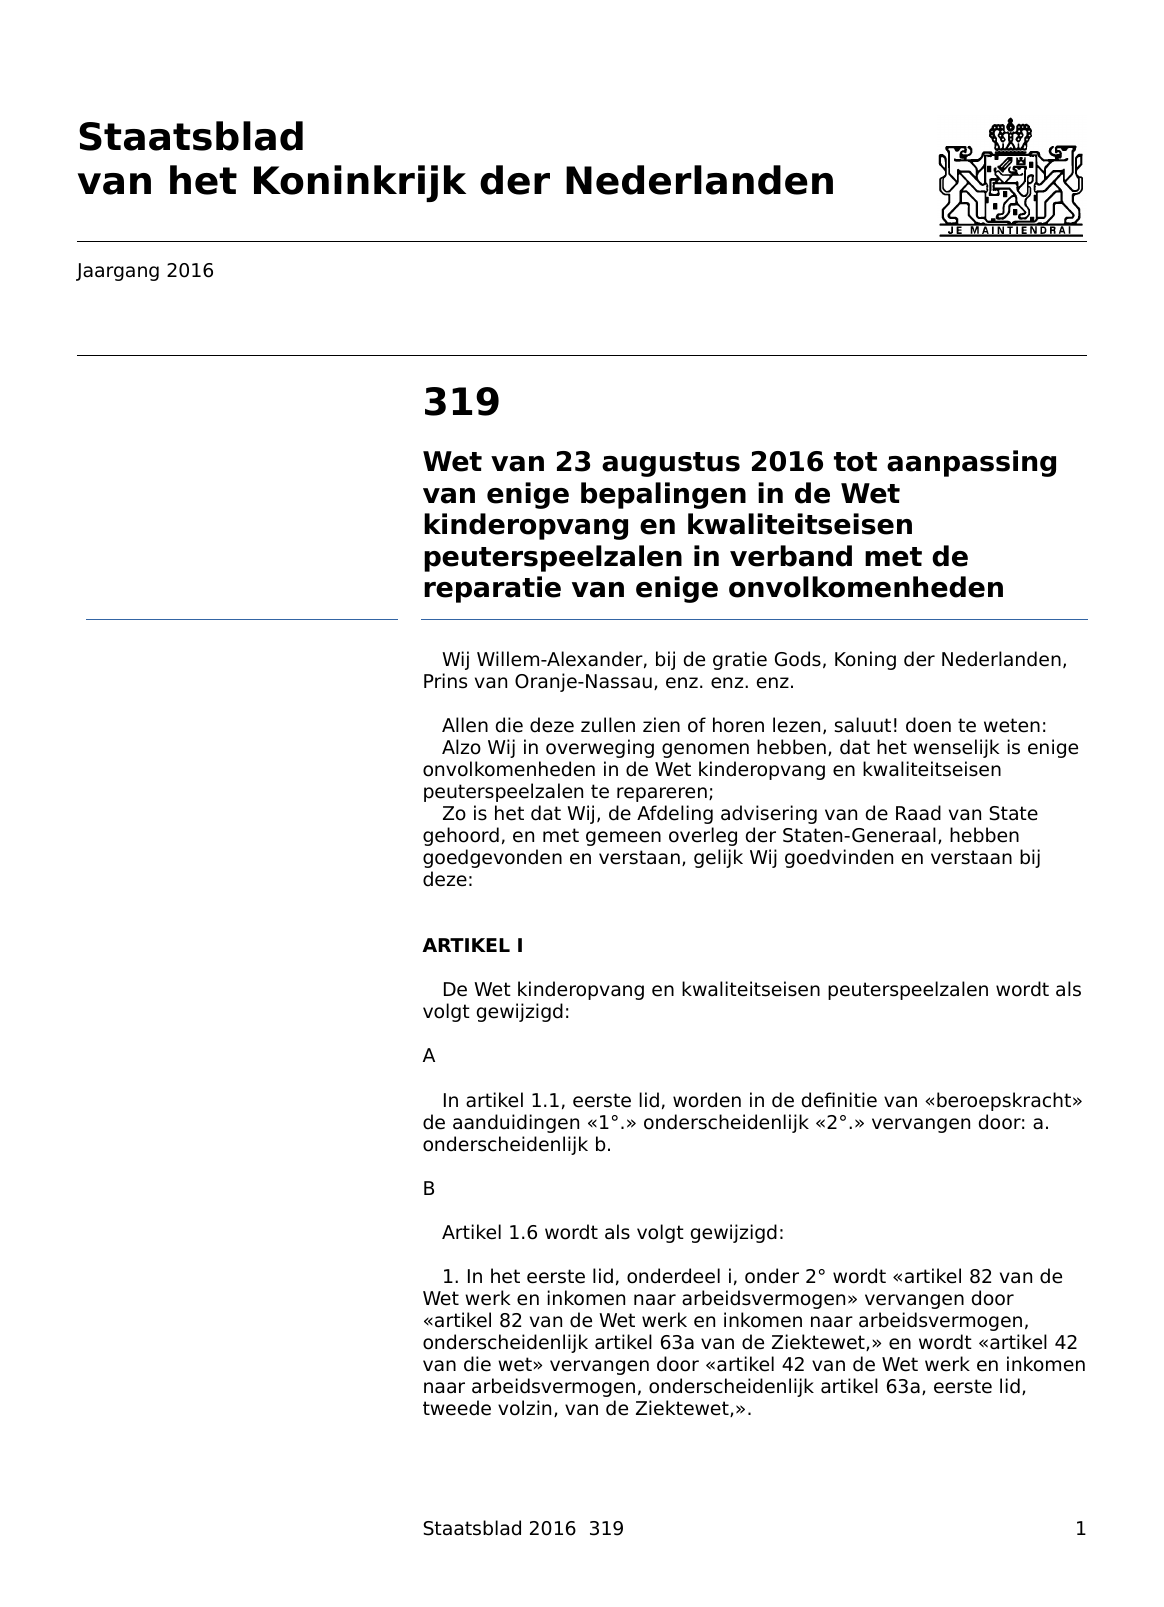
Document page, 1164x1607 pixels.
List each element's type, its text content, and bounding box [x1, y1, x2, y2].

picture [936, 115, 1087, 240]
text Wij Willem-Alexander, bij de gratie Gods, Koning der Nederlanden, Prins van Oranje-Nassau, enz. enz. enz. [422, 649, 1087, 693]
text Wet van 23 augustus 2016 tot aanpassing van enige bepalingen in de Wet kinderopvang en kwaliteitseisen peuterspeelzalen in verband met de reparatie van enige onvolkomenheden [422, 447, 1087, 604]
text B [422, 1178, 1087, 1200]
table_header Staatsblad van het Koninkrijk der Nederlanden [77, 100, 886, 241]
subtitle ARTIKEL I [422, 935, 1087, 957]
text A [422, 1045, 1087, 1067]
text Artikel 1.6 wordt als volgt gewijzigd: [422, 1222, 1087, 1244]
text Allen die deze zullen zien of horen lezen, saluut! doen te weten: [422, 715, 1087, 737]
text In artikel 1.1, eerste lid, worden in de definitie van «beroepskracht» de aanduidingen «1°.» onderscheidenlijk «2°.» vervangen door: a. onderscheidenlijk b. [422, 1089, 1087, 1156]
text De Wet kinderopvang en kwaliteitseisen peuterspeelzalen wordt als volgt gewijzigd: [422, 979, 1087, 1023]
table_cell Jaargang 2016 [77, 242, 1087, 355]
text Alzo Wij in overweging genomen hebben, dat het wenselijk is enige onvolkomenheden in de Wet kinderopvang en kwaliteitseisen peuterspeelzalen te repareren; [422, 737, 1087, 803]
text 1. In het eerste lid, onderdeel i, onder 2° wordt «artikel 82 van de Wet werk en inkomen naar arbeidsvermogen» vervangen door «artikel 82 van de Wet werk en inkomen naar arbeidsvermogen, onderscheidenlijk artikel 63a van de Ziektewet,» en wordt «artikel 42 van die wet» vervangen door «artikel 42 van de Wet werk en inkomen naar arbeidsvermogen, onderscheidenlijk artikel 63a, eerste lid, tweede volzin, van de Ziektewet,». [422, 1266, 1087, 1420]
table_header [886, 100, 1087, 241]
subtitle 319 [422, 381, 1087, 424]
text Zo is het dat Wij, de Afdeling advisering van de Raad van State gehoord, en met gemeen overleg der Staten-Generaal, hebben goedgevonden en verstaan, gelijk Wij goedvinden en verstaan bij deze: [422, 803, 1087, 891]
